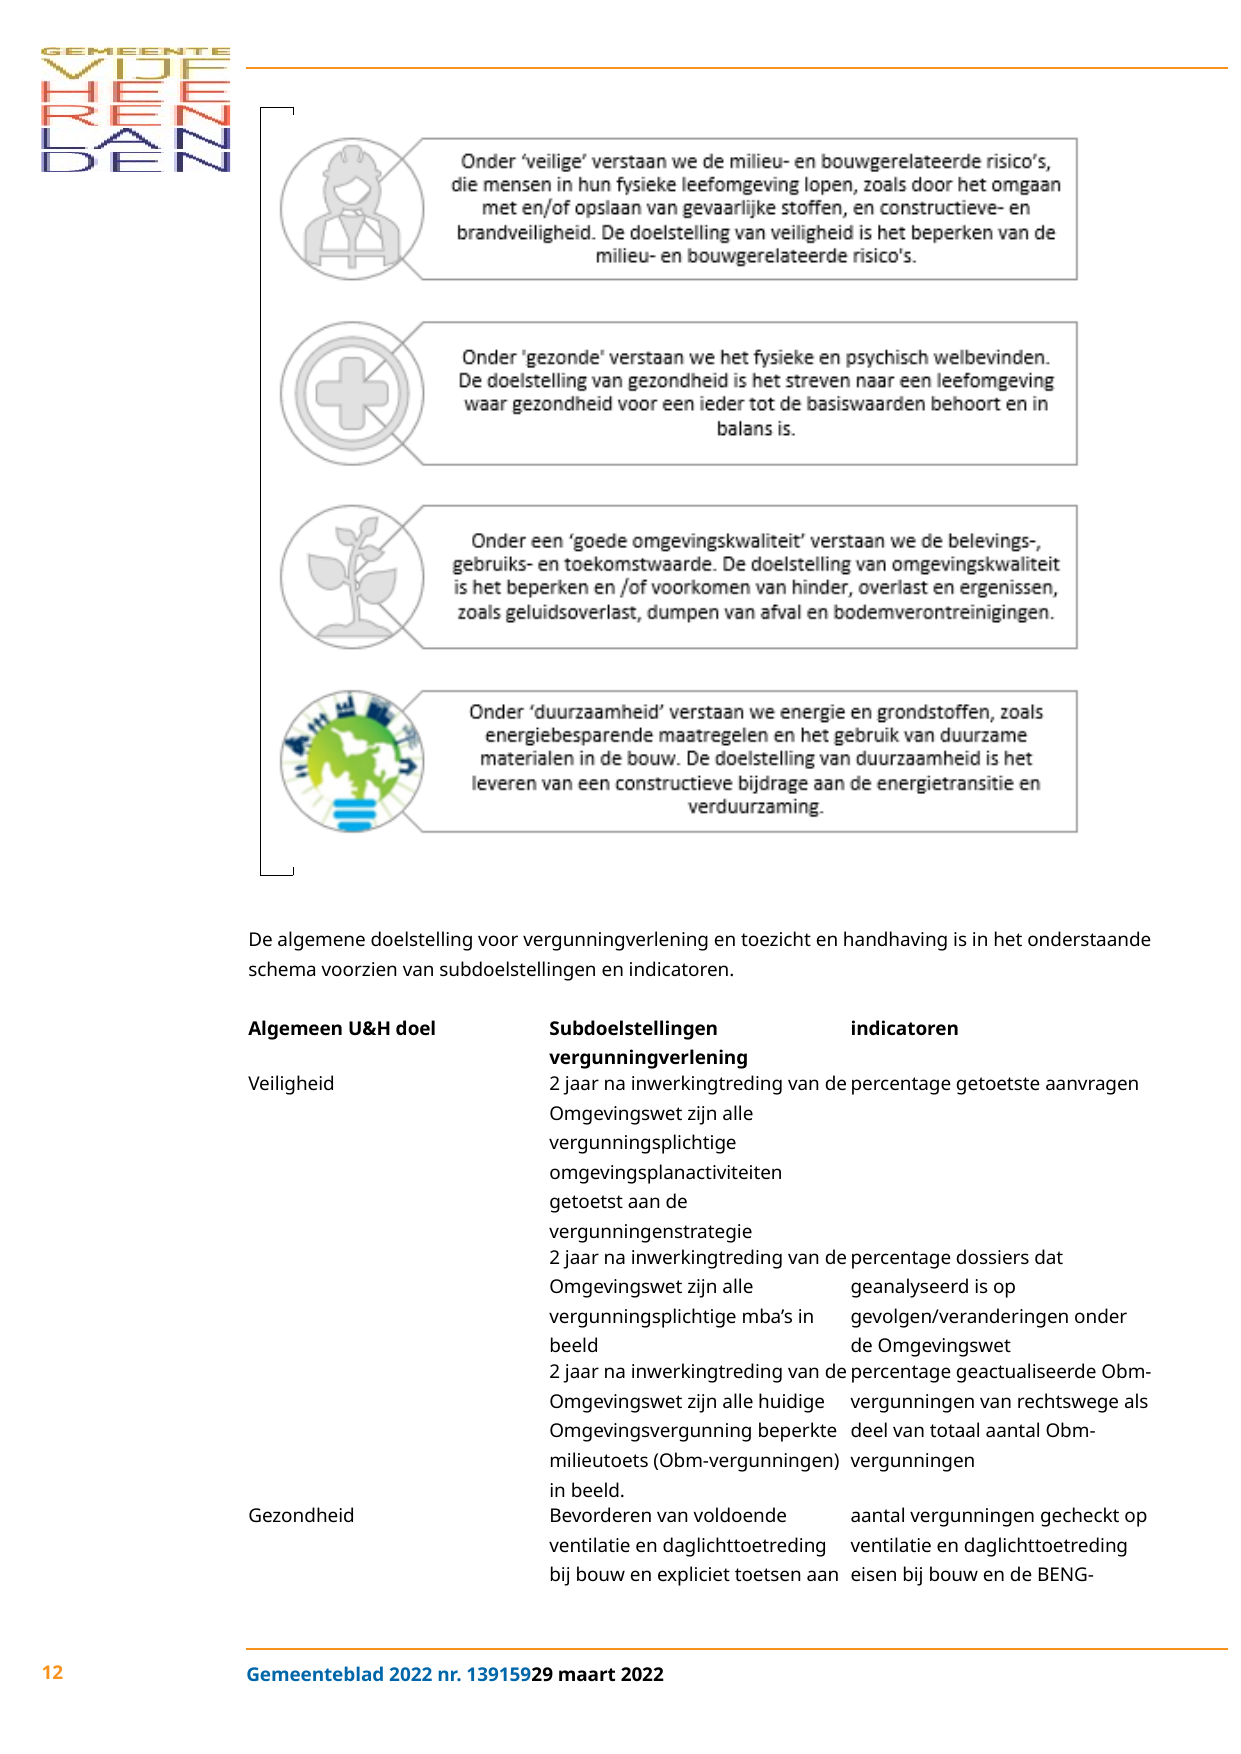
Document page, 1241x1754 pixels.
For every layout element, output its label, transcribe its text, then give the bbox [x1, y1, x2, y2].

table_header Algemeen U&H doel [248, 1015, 549, 1070]
table_header Subdoelstellingen vergunningverlening [549, 1015, 850, 1070]
table_cell percentage dossiers dat geanalyseerd is op gevolgen/veranderingen onder de Omgevingswet [850, 1244, 1152, 1358]
picture [268, 115, 1096, 867]
table_cell Gezondheid [248, 1503, 549, 1587]
table_cell Veiligheid [248, 1070, 549, 1502]
table_cell 2 jaar na inwerkingtreding van de Omgevingswet zijn alle vergunningsplichtige omgevingsplanactiviteiten getoetst aan de vergunningenstrategie [549, 1070, 850, 1244]
table_cell 2 jaar na inwerkingtreding van de Omgevingswet zijn alle huidige Omgevingsvergunning beperkte milieutoets (Obm-vergunningen) in beeld. [549, 1359, 850, 1502]
table_cell percentage getoetste aanvragen [850, 1070, 1152, 1244]
text De algemene doelstelling voor vergunningverlening en toezicht en handhaving is in het onderstaande schema voorzien van subdoelstellingen en indicatoren. [248, 926, 1152, 981]
table_cell Bevorderen van voldoende ventilatie en daglichttoetreding bij bouw en expliciet toetsen aan [549, 1503, 850, 1587]
table_cell 2 jaar na inwerkingtreding van de Omgevingswet zijn alle vergunningsplichtige mba’s in beeld [549, 1244, 850, 1358]
picture [41, 47, 231, 172]
table_cell percentage geactualiseerde Obm-vergunningen van rechtswege als deel van totaal aantal Obm-vergunningen [850, 1359, 1152, 1502]
table_cell aantal vergunningen gecheckt op ventilatie en daglichttoetreding eisen bij bouw en de BENG- [850, 1503, 1152, 1587]
table_header indicatoren [850, 1015, 1152, 1070]
